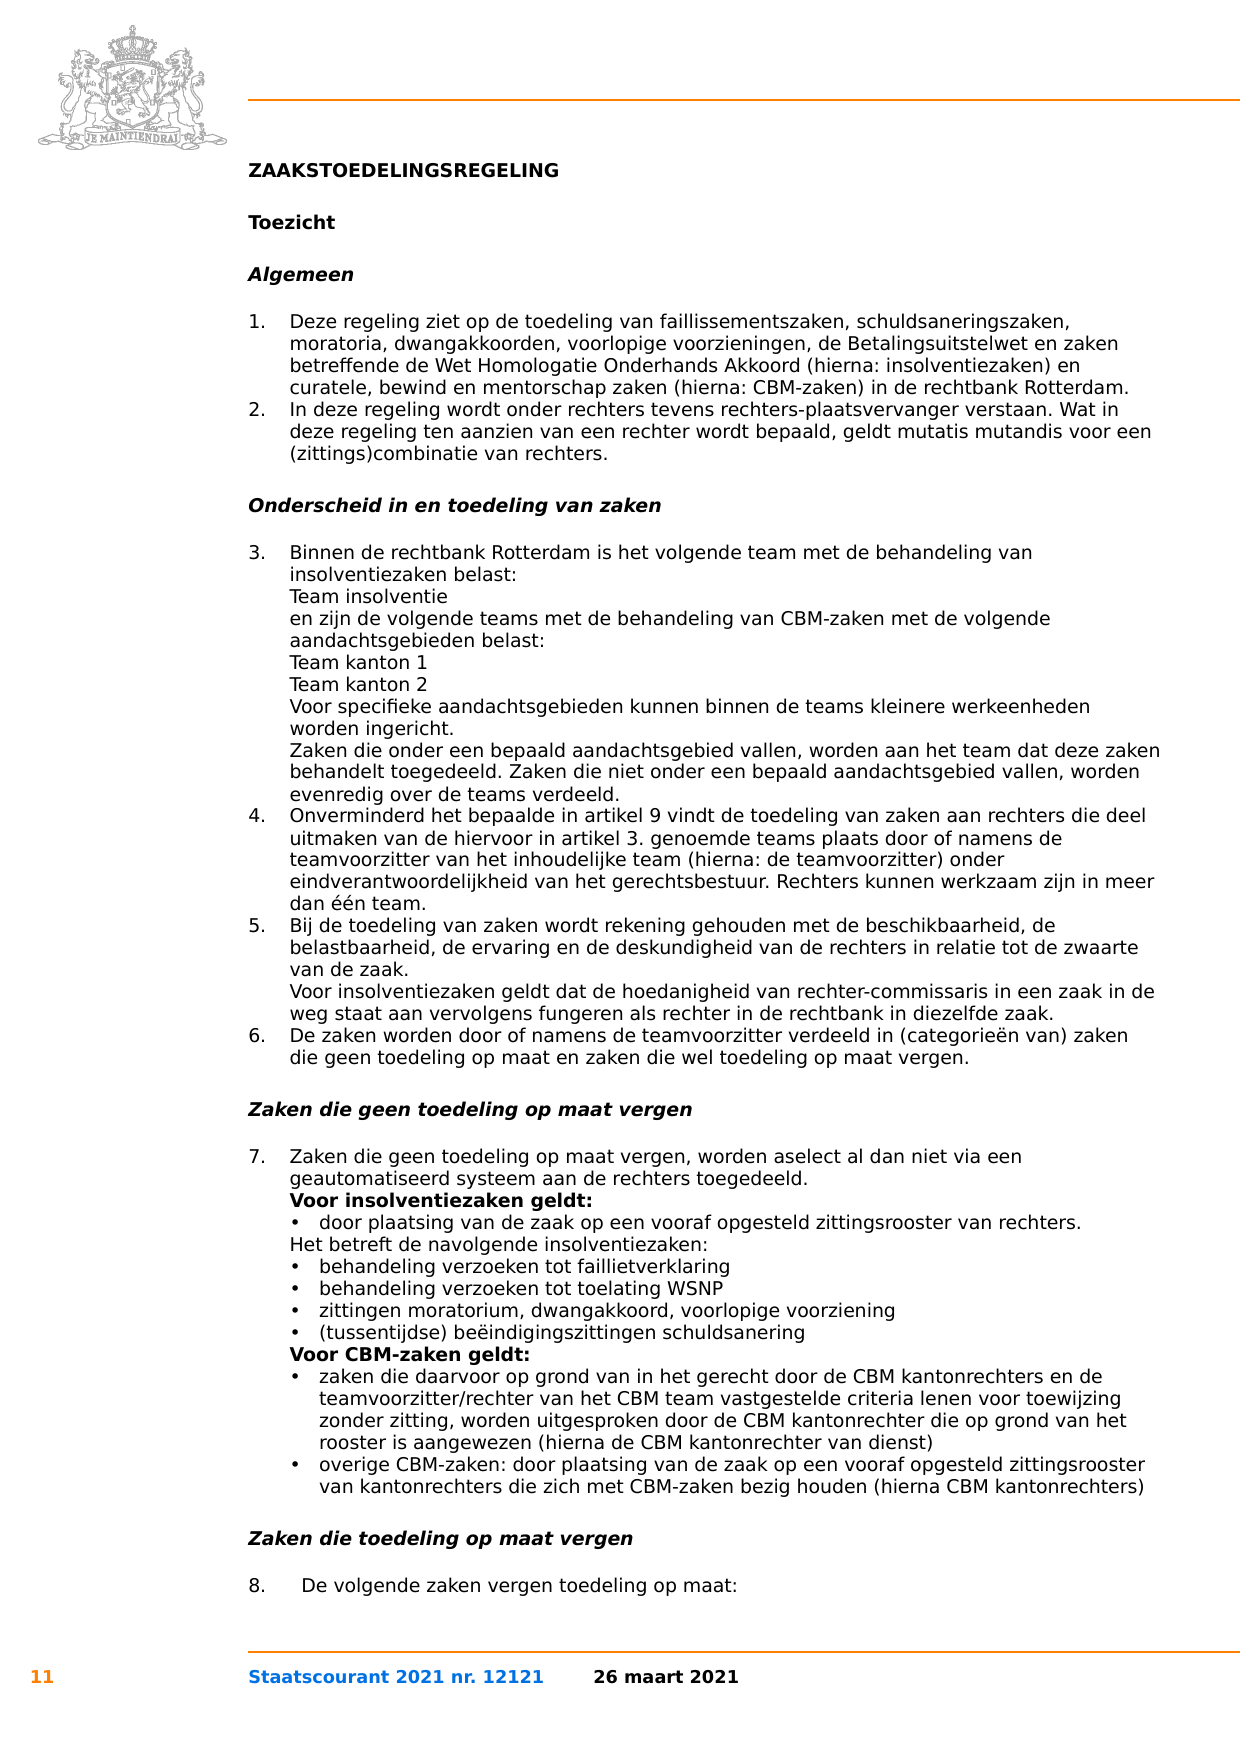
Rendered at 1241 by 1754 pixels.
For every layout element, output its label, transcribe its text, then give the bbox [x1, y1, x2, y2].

text 8. De volgende zaken vergen toedeling op maat: [248, 1575, 1163, 1597]
text 4. Onverminderd het bepaalde in artikel 9 vindt de toedeling van zaken aan rechters die deel uitmaken van de hiervoor in artikel 3. genoemde teams plaats door of namens de teamvoorzitter van het inhoudelijke team (hierna: de teamvoorzitter) onder eindverantwoordelijkheid van het gerechtsbestuur. Rechters kunnen werkzaam zijn in meer dan één team. [248, 805, 1163, 915]
text • (tussentijdse) beëindigingszittingen schuldsanering [289, 1322, 1163, 1344]
text 2. In deze regeling wordt onder rechters tevens rechters-plaatsvervanger verstaan. Wat in deze regeling ten aanzien van een rechter wordt bepaald, geldt mutatis mutandis voor een (zittings)combinatie van rechters. [248, 399, 1163, 465]
subtitle Zaken die toedeling op maat vergen [248, 1528, 1163, 1550]
text Voor specifieke aandachtsgebieden kunnen binnen de teams kleinere werkeenheden worden ingericht. [289, 696, 1163, 739]
text Team kanton 2 [289, 673, 1163, 696]
text 5. Bij de toedeling van zaken wordt rekening gehouden met de beschikbaarheid, de belastbaarheid, de ervaring en de deskundigheid van de rechters in relatie tot de zwaarte van de zaak. [248, 915, 1163, 981]
text en zijn de volgende teams met de behandeling van CBM-zaken met de volgende aandachtsgebieden belast: [289, 608, 1163, 652]
subtitle Algemeen [248, 264, 1163, 286]
text Voor CBM-zaken geldt: [289, 1344, 1163, 1366]
text • zittingen moratorium, dwangakkoord, voorlopige voorziening [289, 1300, 1163, 1322]
text Het betreft de navolgende insolventiezaken: [289, 1234, 1163, 1256]
text Team kanton 1 [289, 652, 1163, 673]
text 1. Deze regeling ziet op de toedeling van faillissementszaken, schuldsaneringszaken, moratoria, dwangakkoorden, voorlopige voorzieningen, de Betalingsuitstelwet en zaken betreffende de Wet Homologatie Onderhands Akkoord (hierna: insolventiezaken) en curatele, bewind en mentorschap zaken (hierna: CBM-zaken) in de rechtbank Rotterdam. [248, 311, 1163, 399]
text 6. De zaken worden door of namens de teamvoorzitter verdeeld in (categorieën van) zaken die geen toedeling op maat en zaken die wel toedeling op maat vergen. [248, 1025, 1163, 1069]
text 7. Zaken die geen toedeling op maat vergen, worden aselect al dan niet via een geautomatiseerd systeem aan de rechters toegedeeld. [248, 1146, 1163, 1190]
text • door plaatsing van de zaak op een vooraf opgesteld zittingsrooster van rechters. [289, 1212, 1163, 1234]
subtitle Toezicht [248, 212, 1163, 234]
text • behandeling verzoeken tot faillietverklaring [289, 1256, 1163, 1278]
text Zaken die onder een bepaald aandachtsgebied vallen, worden aan het team dat deze zaken behandelt toegedeeld. Zaken die niet onder een bepaald aandachtsgebied vallen, worden evenredig over de teams verdeeld. [289, 739, 1163, 805]
text Team insolventie [289, 586, 1163, 608]
subtitle Zaken die geen toedeling op maat vergen [248, 1099, 1163, 1121]
text Voor insolventiezaken geldt dat de hoedanigheid van rechter-commissaris in een zaak in de weg staat aan vervolgens fungeren als rechter in de rechtbank in diezelfde zaak. [289, 981, 1163, 1025]
text 3. Binnen de rechtbank Rotterdam is het volgende team met de behandeling van insolventiezaken belast: [248, 542, 1163, 586]
picture [38, 25, 227, 150]
text • behandeling verzoeken tot toelating WSNP [289, 1278, 1163, 1300]
subtitle ZAAKSTOEDELINGSREGELING [248, 160, 1163, 182]
subtitle Onderscheid in en toedeling van zaken [248, 495, 1163, 517]
text • overige CBM-zaken: door plaatsing van de zaak op een vooraf opgesteld zittingsrooster van kantonrechters die zich met CBM-zaken bezig houden (hierna CBM kantonrechters) [289, 1454, 1163, 1498]
text Voor insolventiezaken geldt: [289, 1190, 1163, 1212]
text • zaken die daarvoor op grond van in het gerecht door de CBM kantonrechters en de teamvoorzitter/rechter van het CBM team vastgestelde criteria lenen voor toewijzing zonder zitting, worden uitgesproken door de CBM kantonrechter die op grond van het rooster is aangewezen (hierna de CBM kantonrechter van dienst) [289, 1366, 1163, 1454]
